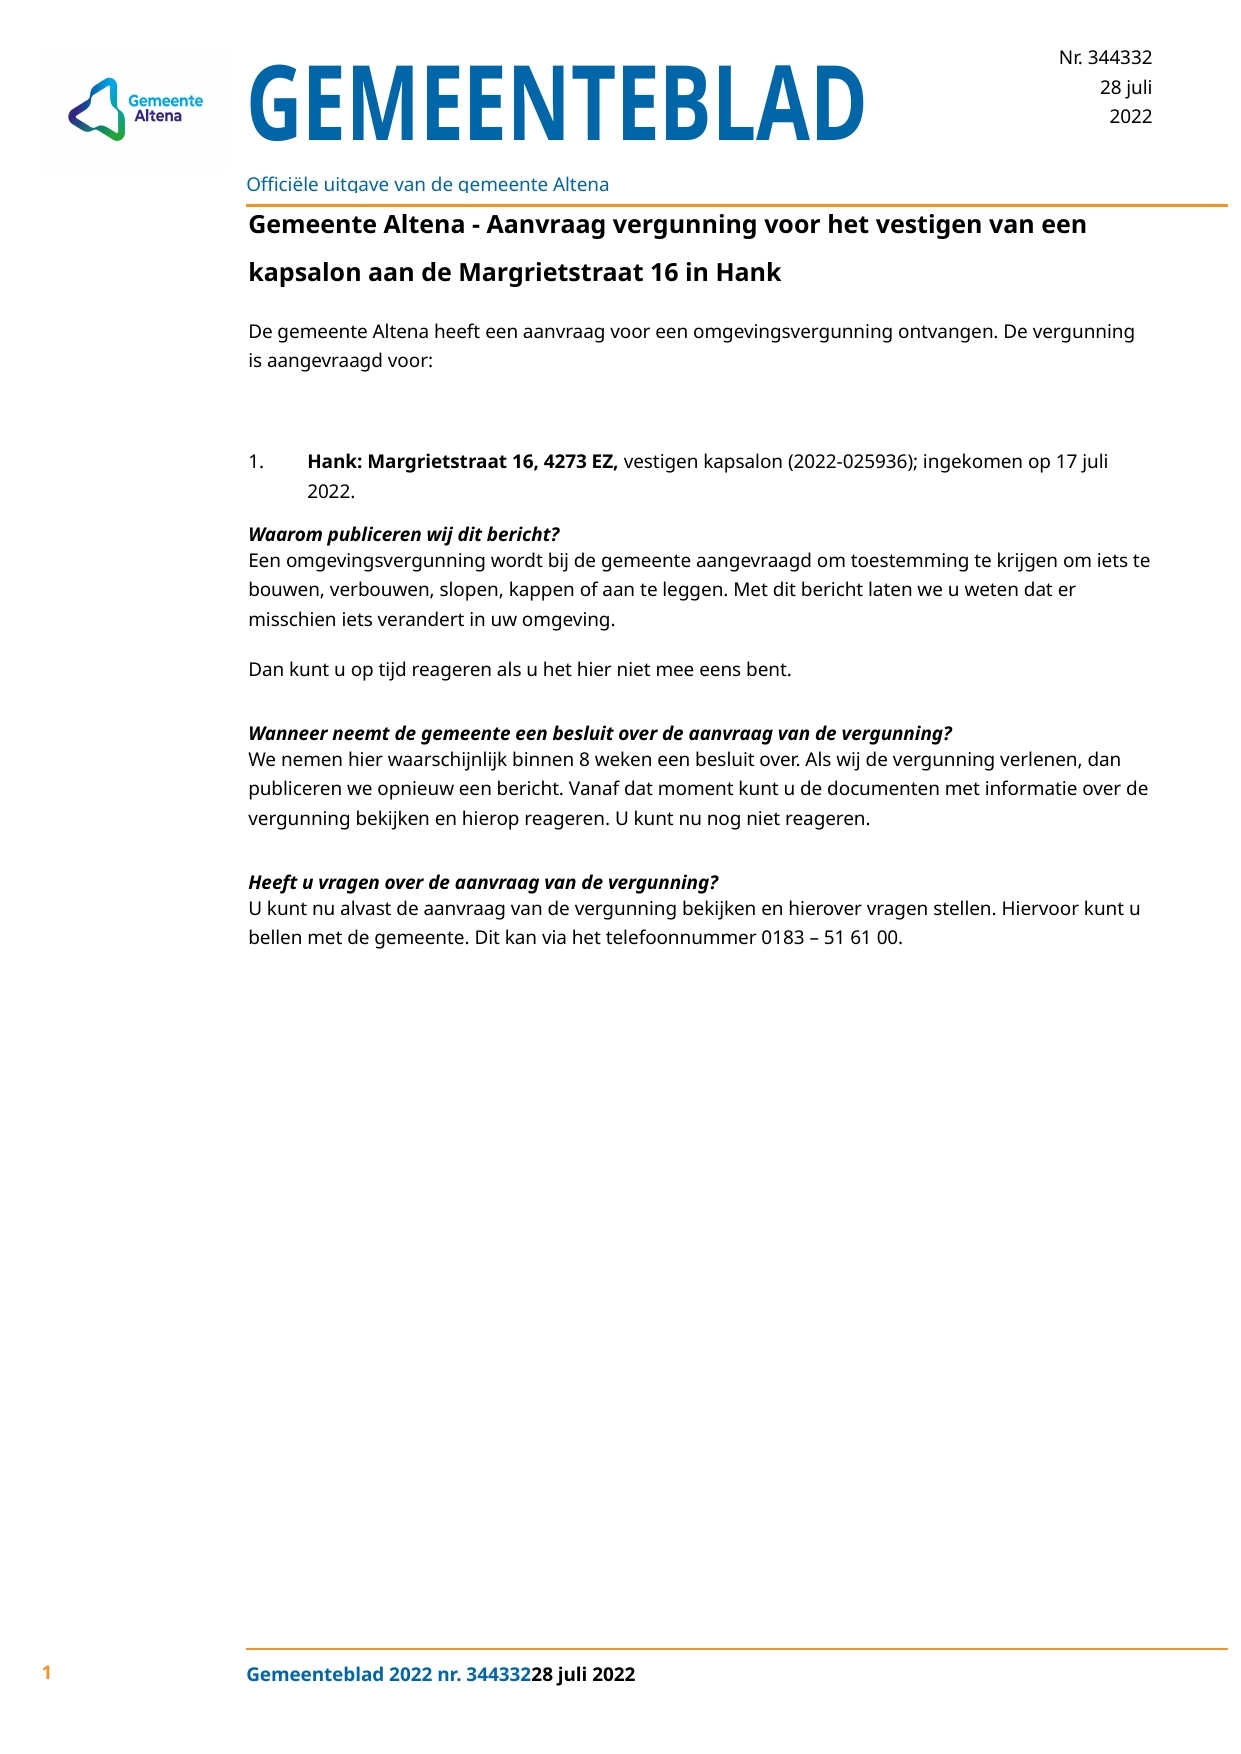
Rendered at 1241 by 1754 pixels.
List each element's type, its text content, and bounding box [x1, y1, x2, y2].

text Een omgevingsvergunning wordt bij de gemeente aangevraagd om toestemming te krijgen om iets te bouwen, verbouwen, slopen, kappen of aan te leggen. Met dit bericht laten we u weten dat er misschien iets verandert in uw omgeving. [248, 547, 1152, 632]
text Heeft u vragen over de aanvraag van de vergunning? [248, 869, 1152, 895]
text We nemen hier waarschijnlijk binnen 8 weken een besluit over. Als wij de vergunning verlenen, dan publiceren we opnieuw een bericht. Vanaf dat moment kunt u de documenten met informatie over de vergunning bekijken en hierop reageren. U kunt nu nog niet reageren. [248, 746, 1152, 831]
text U kunt nu alvast de aanvraag van de vergunning bekijken en hierover vragen stellen. Hiervoor kunt u bellen met de gemeente. Dit kan via het telefoonnummer 0183 – 51 61 00. [248, 895, 1152, 950]
text Waarom publiceren wij dit bericht? [248, 521, 1152, 547]
list Hank: Margrietstraat 16, 4273 EZ, vestigen kapsalon (2022-025936); ingekomen op 17 juli 2022. [248, 448, 1152, 504]
text Wanneer neemt de gemeente een besluit over de aanvraag van de vergunning? [248, 720, 1152, 746]
text Gemeente Altena - Aanvraag vergunning voor het vestigen van een kapsalon aan de Margrietstraat 16 in Hank [248, 207, 1152, 288]
picture [41, 47, 231, 172]
text De gemeente Altena heeft een aanvraag voor een omgevingsvergunning ontvangen. De vergunning is aangevraagd voor: [248, 318, 1152, 373]
text Dan kunt u op tijd reageren als u het hier niet mee eens bent. [248, 656, 1152, 682]
